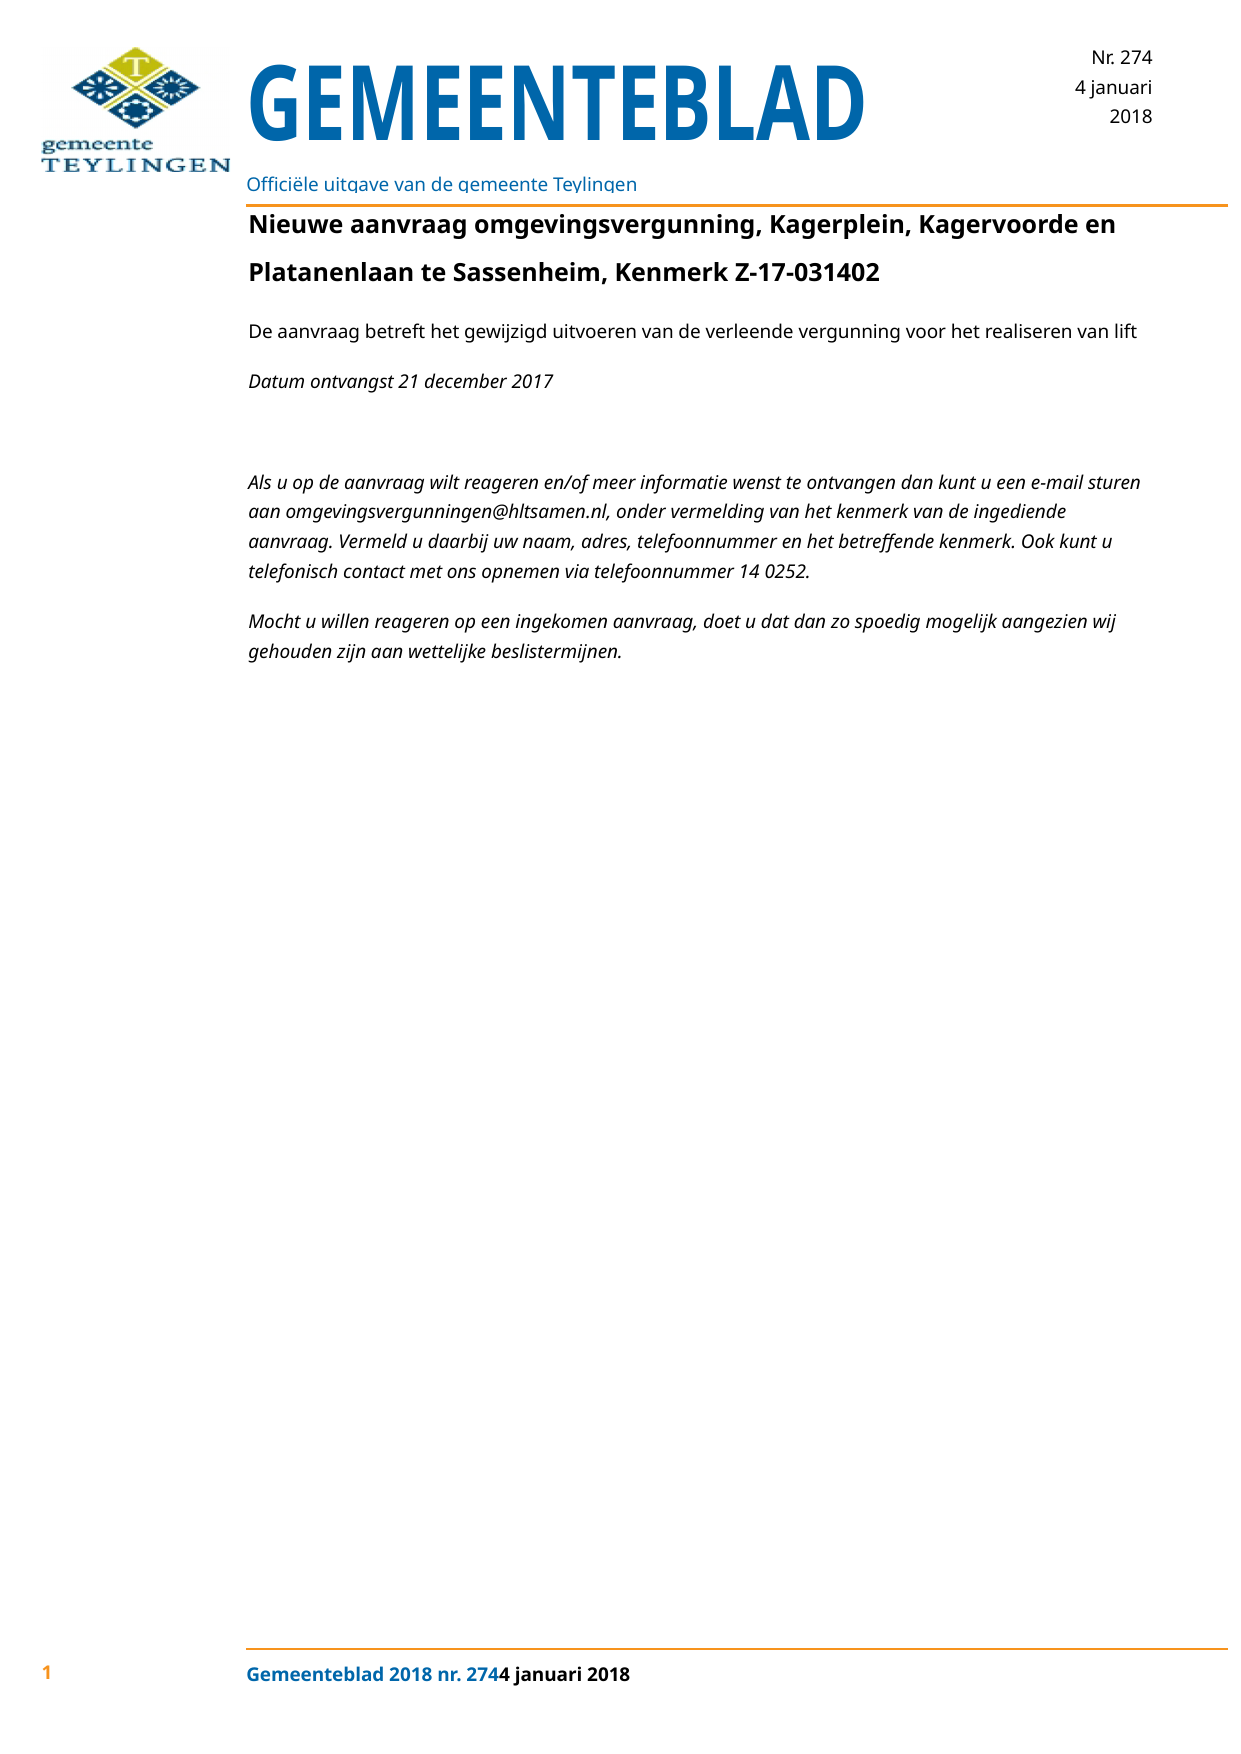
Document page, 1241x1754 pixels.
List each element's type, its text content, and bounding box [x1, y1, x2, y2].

text De aanvraag betreft het gewijzigd uitvoeren van de verleende vergunning voor het realiseren van lift [248, 318, 1152, 344]
text Nieuwe aanvraag omgevingsvergunning, Kagerplein, Kagervoorde en Platanenlaan te Sassenheim, Kenmerk Z-17-031402 [248, 207, 1152, 288]
picture [41, 47, 231, 172]
text Als u op de aanvraag wilt reageren en/of meer informatie wenst te ontvangen dan kunt u een e-mail sturen aan omgevingsvergunningen@hltsamen.nl, onder vermelding van het kenmerk van de ingediende aanvraag. Vermeld u daarbij uw naam, adres, telefoonnummer en het betreffende kenmerk. Ook kunt u telefonisch contact met ons opnemen via telefoonnummer 14 0252. [248, 469, 1152, 584]
text Mocht u willen reageren op een ingekomen aanvraag, doet u dat dan zo spoedig mogelijk aangezien wij gehouden zijn aan wettelijke beslistermijnen. [248, 608, 1152, 664]
text Datum ontvangst 21 december 2017 [248, 368, 1152, 394]
